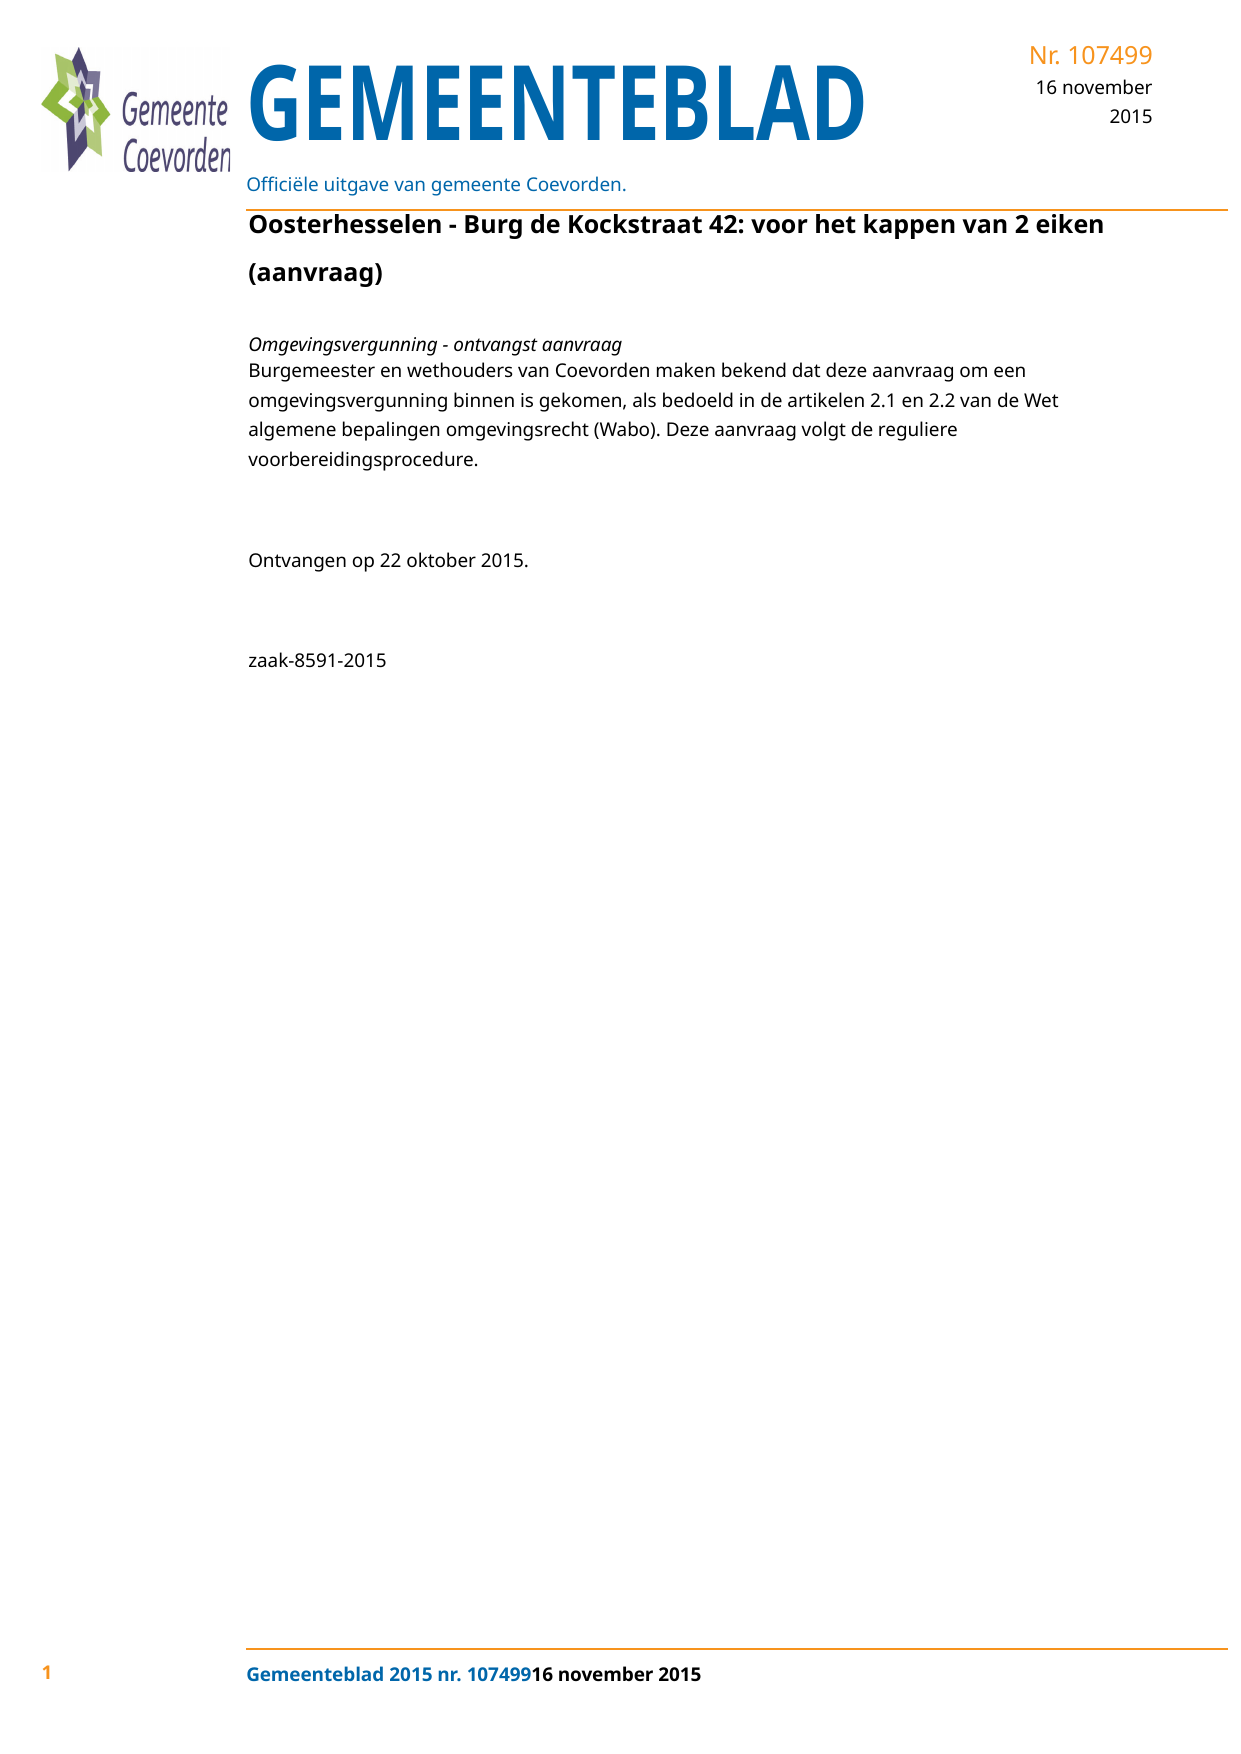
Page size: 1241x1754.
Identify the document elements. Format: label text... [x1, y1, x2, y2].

text Ontvangen op 22 oktober 2015. [248, 547, 1152, 572]
text Omgevingsvergunning - ontvangst aanvraag [248, 331, 1152, 357]
picture [41, 47, 231, 172]
text Burgemeester en wethouders van Coevorden maken bekend dat deze aanvraag om een omgevingsvergunning binnen is gekomen, als bedoeld in de artikelen 2.1 en 2.2 van de Wet algemene bepalingen omgevingsrecht (Wabo). Deze aanvraag volgt de reguliere voorbereidingsprocedure. [248, 357, 1152, 472]
text Oosterhesselen - Burg de Kockstraat 42: voor het kappen van 2 eiken (aanvraag) [248, 211, 1152, 288]
text zaak-8591-2015 [248, 648, 1152, 673]
